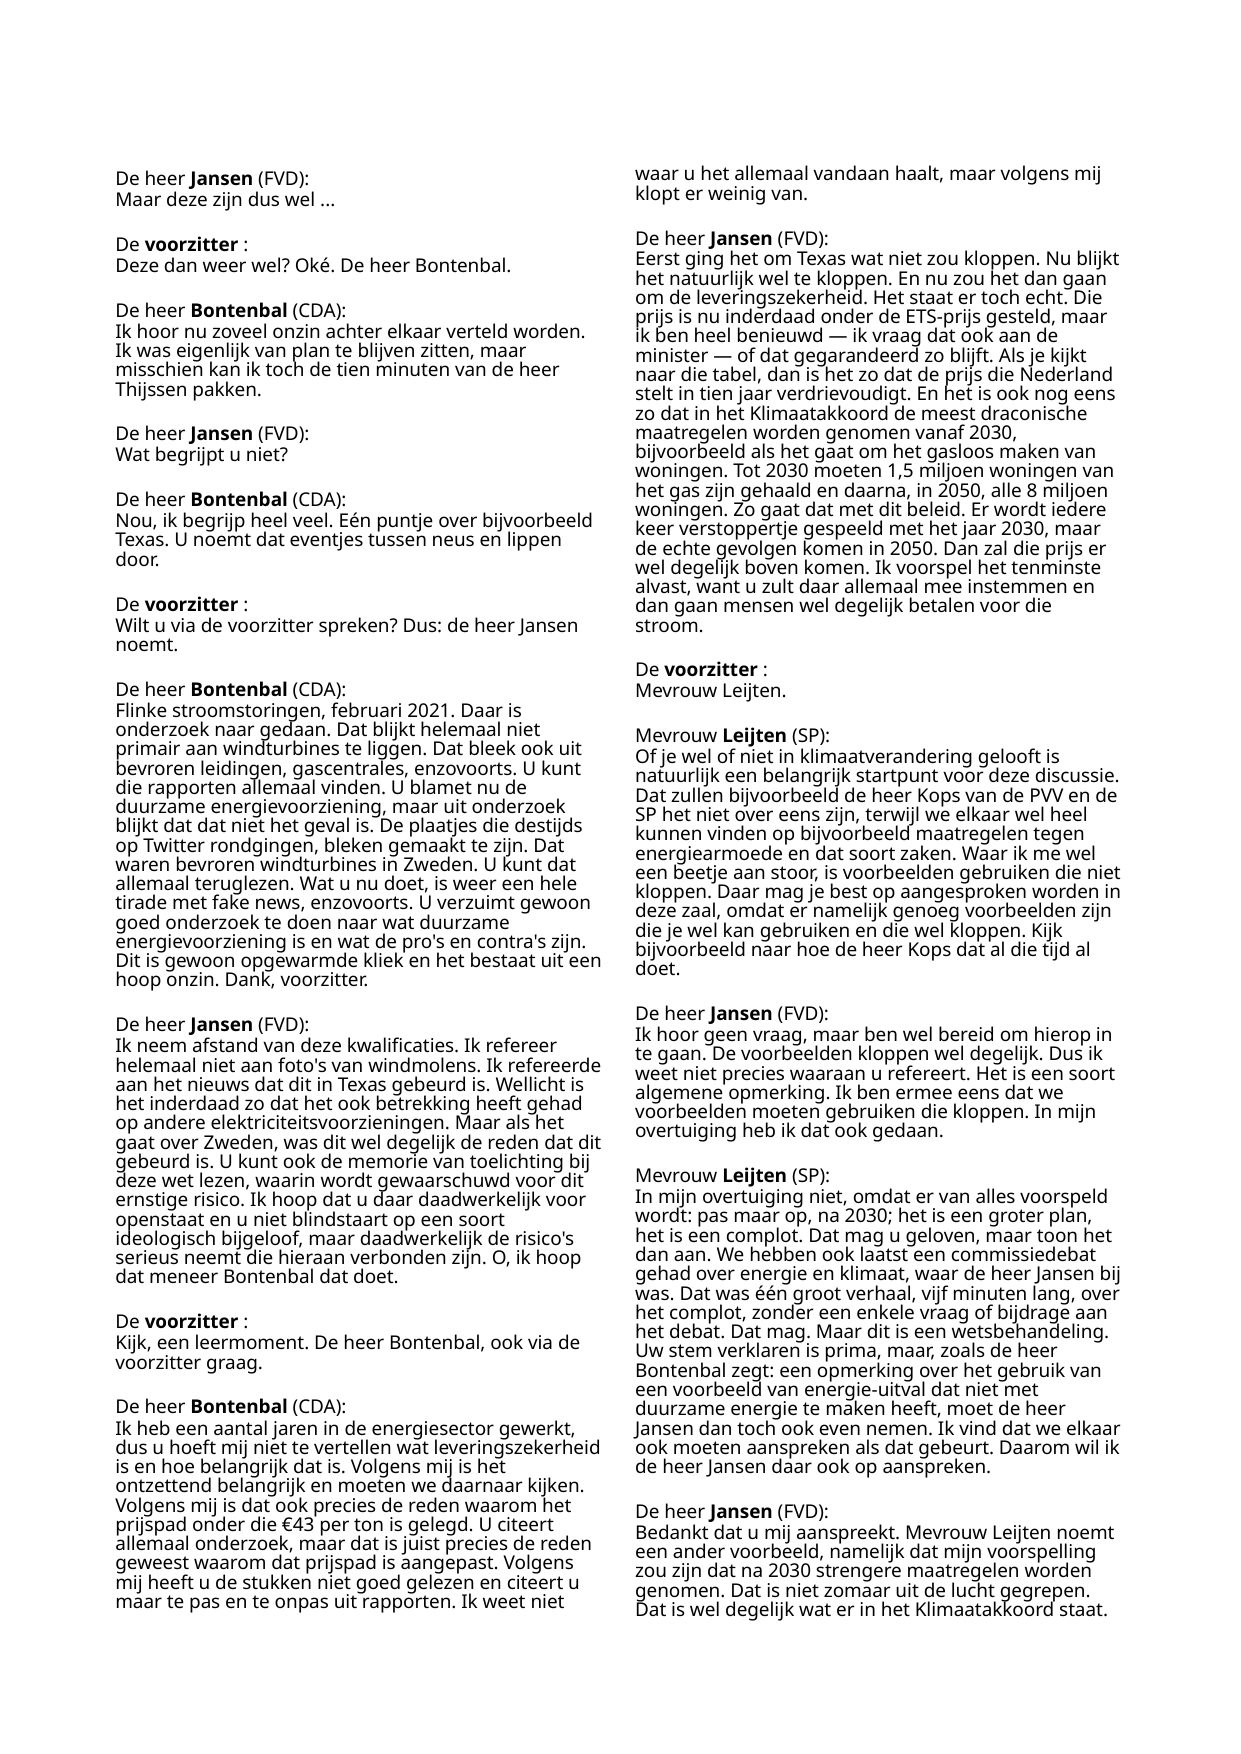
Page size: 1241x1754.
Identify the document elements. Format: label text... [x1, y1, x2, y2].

text De voorzitter : [115, 1309, 605, 1334]
text Eerst ging het om Texas wat niet zou kloppen. Nu blijkt het natuurlijk wel te kloppen. En nu zou het dan gaan om de leveringszekerheid. Het staat er toch echt. Die prijs is nu inderdaad onder de ETS-prijs gesteld, maar ik ben heel benieuwd — ik vraag dat ook aan de minister — of dat gegarandeerd zo blijft. Als je kijkt naar die tabel, dan is het zo dat de prijs die Nederland stelt in tien jaar verdrievoudigt. En het is ook nog eens zo dat in het Klimaatakkoord de meest draconische maatregelen worden genomen vanaf 2030, bijvoorbeeld als het gaat om het gasloos maken van woningen. Tot 2030 moeten 1,5 miljoen woningen van het gas zijn gehaald en daarna, in 2050, alle 8 miljoen woningen. Zo gaat dat met dit beleid. Er wordt iedere keer verstoppertje gespeeld met het jaar 2030, maar de echte gevolgen komen in 2050. Dan zal die prijs er wel degelijk boven komen. Ik voorspel het tenminste alvast, want u zult daar allemaal mee instemmen en dan gaan mensen wel degelijk betalen voor die stroom. [635, 250, 1125, 636]
text Ik neem afstand van deze kwalificaties. Ik refereer helemaal niet aan foto's van windmolens. Ik refereerde aan het nieuws dat dit in Texas gebeurd is. Wellicht is het inderdaad zo dat het ook betrekking heeft gehad op andere elektriciteitsvoorzieningen. Maar als het gaat over Zweden, was dit wel degelijk de reden dat dit gebeurd is. U kunt ook de memorie van toelichting bij deze wet lezen, waarin wordt gewaarschuwd voor dit ernstige risico. Ik hoop dat u daar daadwerkelijk voor openstaat en u niet blindstaart op een soort ideologisch bijgeloof, maar daadwerkelijk de risico's serieus neemt die hieraan verbonden zijn. O, ik hoop dat meneer Bontenbal dat doet. [115, 1037, 605, 1288]
text Wat begrijpt u niet? [115, 446, 605, 466]
text De heer Jansen (FVD): [635, 1000, 1125, 1026]
text De heer Jansen (FVD): [115, 421, 605, 446]
text Deze dan weer wel? Oké. De heer Bontenbal. [115, 257, 605, 276]
text De heer Bontenbal (CDA): [115, 486, 605, 512]
text Wilt u via de voorzitter spreken? Dus: de heer Jansen noemt. [115, 617, 605, 655]
text Of je wel of niet in klimaatverandering gelooft is natuurlijk een belangrijk startpunt voor deze discussie. Dat zullen bijvoorbeeld de heer Kops van de PVV en de SP het niet over eens zijn, terwijl we elkaar wel heel kunnen vinden op bijvoorbeeld maatregelen tegen energiearmoede en dat soort zaken. Waar ik me wel een beetje aan stoor, is voorbeelden gebruiken die niet kloppen. Daar mag je best op aangesproken worden in deze zaal, omdat er namelijk genoeg voorbeelden zijn die je wel kan gebruiken en die wel kloppen. Kijk bijvoorbeeld naar hoe de heer Kops dat al die tijd al doet. [635, 748, 1125, 979]
text Kijk, een leermoment. De heer Bontenbal, ook via de voorzitter graag. [115, 1334, 605, 1373]
text Ik hoor geen vraag, maar ben wel bereid om hierop in te gaan. De voorbeelden kloppen wel degelijk. Dus ik weet niet precies waaraan u refereert. Het is een soort algemene opmerking. Ik ben ermee eens dat we voorbeelden moeten gebruiken die kloppen. In mijn overtuiging heb ik dat ook gedaan. [635, 1026, 1125, 1142]
text Mevrouw Leijten (SP): [635, 1162, 1125, 1188]
text In mijn overtuiging niet, omdat er van alles voorspeld wordt: pas maar op, na 2030; het is een groter plan, het is een complot. Dat mag u geloven, maar toon het dan aan. We hebben ook laatst een commissiedebat gehad over energie en klimaat, waar de heer Jansen bij was. Dat was één groot verhaal, vijf minuten lang, over het complot, zonder een enkele vraag of bijdrage aan het debat. Dat mag. Maar dit is een wetsbehandeling. Uw stem verklaren is prima, maar, zoals de heer Bontenbal zegt: een opmerking over het gebruik van een voorbeeld van energie-uitval dat niet met duurzame energie te maken heeft, moet de heer Jansen dan toch ook even nemen. Ik vind dat we elkaar ook moeten aanspreken als dat gebeurt. Daarom wil ik de heer Jansen daar ook op aanspreken. [635, 1188, 1125, 1477]
text Flinke stroomstoringen, februari 2021. Daar is onderzoek naar gedaan. Dat blijkt helemaal niet primair aan windturbines te liggen. Dat bleek ook uit bevroren leidingen, gascentrales, enzovoorts. U kunt die rapporten allemaal vinden. U blamet nu de duurzame energievoorziening, maar uit onderzoek blijkt dat dat niet het geval is. De plaatjes die destijds op Twitter rondgingen, bleken gemaakt te zijn. Dat waren bevroren windturbines in Zweden. U kunt dat allemaal teruglezen. Wat u nu doet, is weer een hele tirade met fake news, enzovoorts. U verzuimt gewoon goed onderzoek te doen naar wat duurzame energievoorziening is en wat de pro's en contra's zijn. Dit is gewoon opgewarmde kliek en het bestaat uit een hoop onzin. Dank, voorzitter. [115, 702, 605, 991]
text De voorzitter : [635, 657, 1125, 682]
text Ik hoor nu zoveel onzin achter elkaar verteld worden. Ik was eigenlijk van plan te blijven zitten, maar misschien kan ik toch de tien minuten van de heer Thijssen pakken. [115, 323, 605, 400]
text De heer Jansen (FVD): [115, 165, 605, 191]
text De heer Jansen (FVD): [115, 1012, 605, 1037]
text De heer Bontenbal (CDA): [115, 1394, 605, 1419]
text De heer Bontenbal (CDA): [115, 676, 605, 702]
text Mevrouw Leijten. [635, 682, 1125, 702]
text Mevrouw Leijten (SP): [635, 722, 1125, 748]
text Maar deze zijn dus wel ... [115, 191, 605, 210]
text De heer Bontenbal (CDA): [115, 297, 605, 323]
text Bedankt dat u mij aanspreekt. Mevrouw Leijten noemt een ander voorbeeld, namelijk dat mijn voorspelling zou zijn dat na 2030 strengere maatregelen worden genomen. Dat is niet zomaar uit de lucht gegrepen. Dat is wel degelijk wat er in het Klimaatakkoord staat. [635, 1524, 1125, 1620]
text De voorzitter : [115, 231, 605, 257]
text De voorzitter : [115, 591, 605, 617]
text Nou, ik begrijp heel veel. Eén puntje over bijvoorbeeld Texas. U noemt dat eventjes tussen neus en lippen door. [115, 512, 605, 570]
text Ik heb een aantal jaren in de energiesector gewerkt, dus u hoeft mij niet te vertellen wat leveringszekerheid is en hoe belangrijk dat is. Volgens mij is het ontzettend belangrijk en moeten we daarnaar kijken. Volgens mij is dat ook precies de reden waarom het prijspad onder die €43 per ton is gelegd. U citeert allemaal onderzoek, maar dat is juist precies de reden geweest waarom dat prijspad is aangepast. Volgens mij heeft u de stukken niet goed gelezen en citeert u maar te pas en te onpas uit rapporten. Ik weet niet [115, 1419, 605, 1612]
text De heer Jansen (FVD): [635, 225, 1125, 250]
text De heer Jansen (FVD): [635, 1498, 1125, 1524]
text waar u het allemaal vandaan haalt, maar volgens mij klopt er weinig van. [635, 165, 1125, 204]
